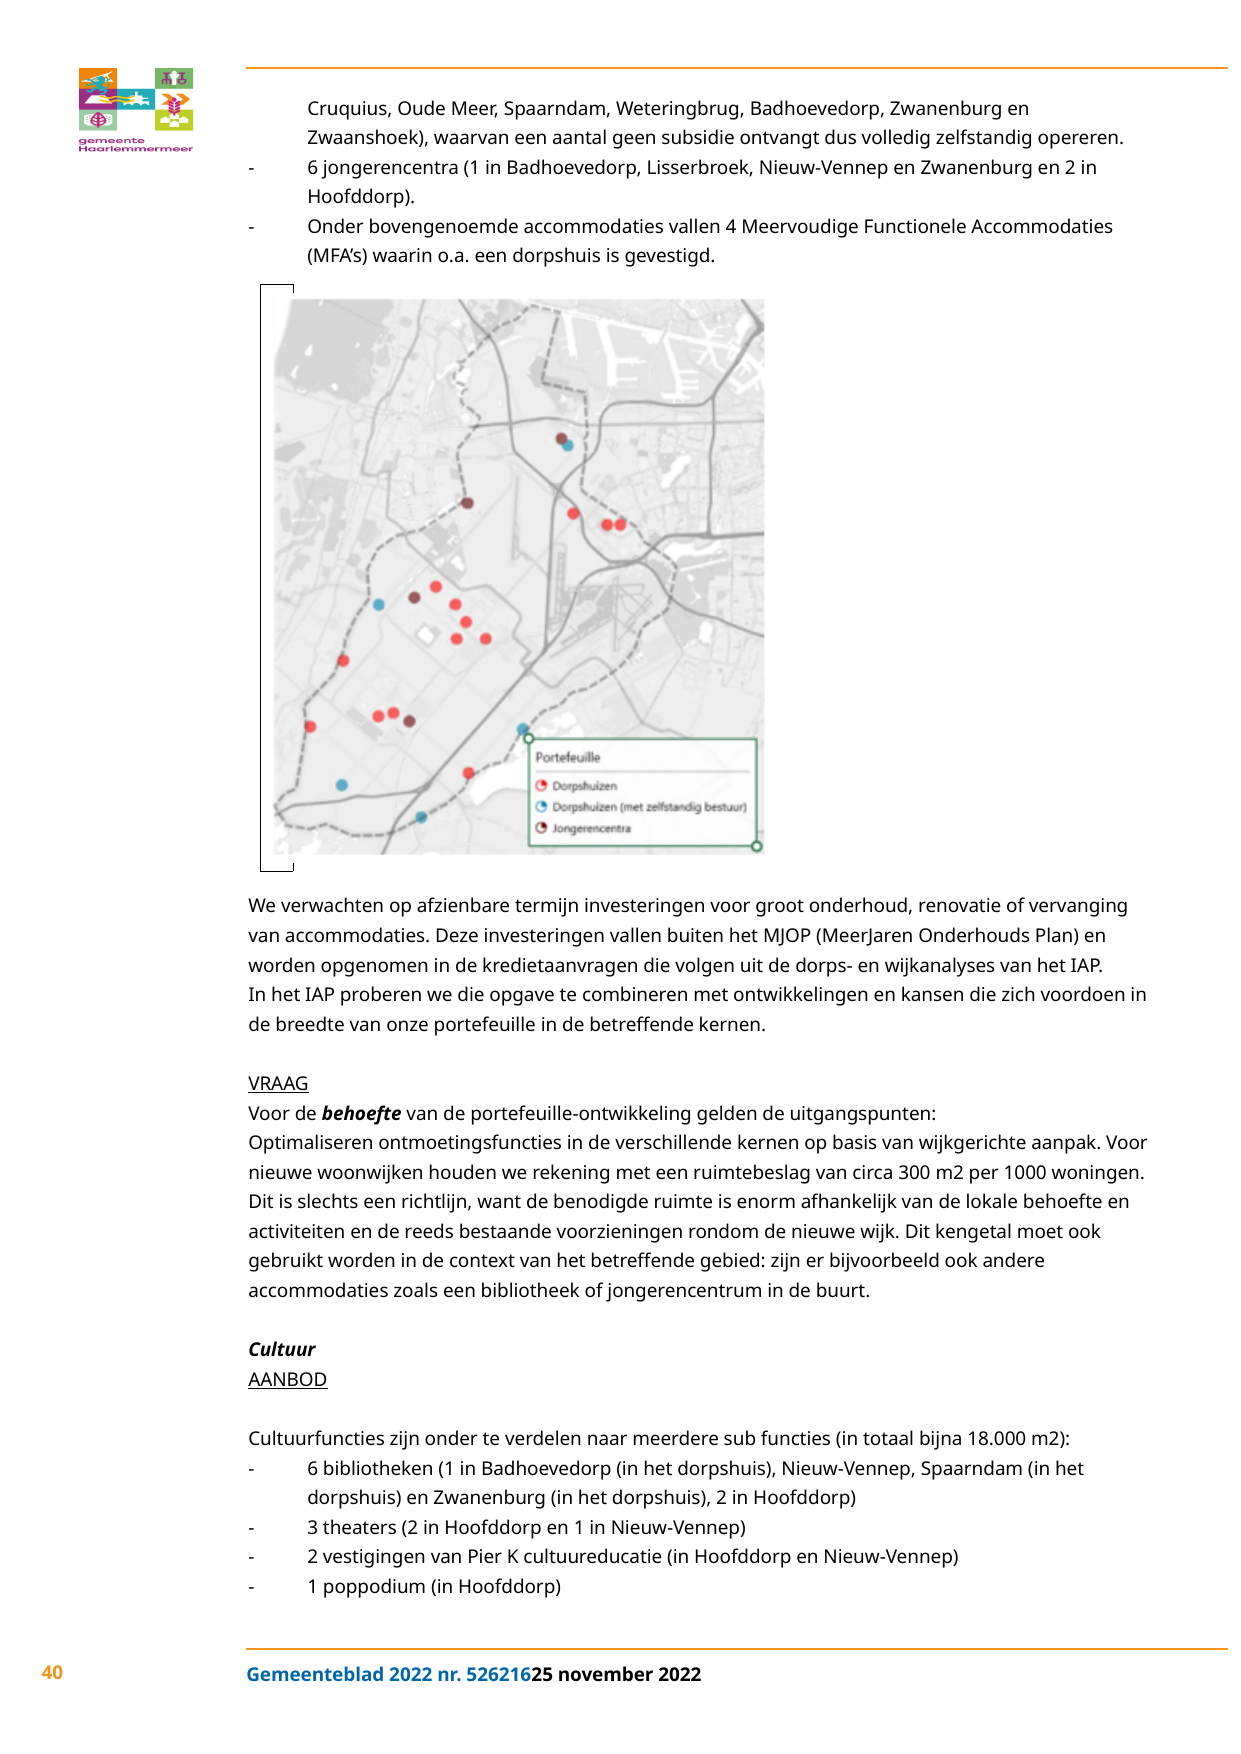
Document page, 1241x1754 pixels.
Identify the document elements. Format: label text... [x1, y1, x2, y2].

text Voor de behoefte van de portefeuille-ontwikkeling gelden de uitgangspunten: [248, 1100, 1152, 1126]
text Cultuur [248, 1336, 1152, 1362]
text Optimaliseren ontmoetingsfuncties in de verschillende kernen op basis van wijkgerichte aanpak. Voor nieuwe woonwijken houden we rekening met een ruimtebeslag van circa 300 m2 per 1000 woningen. Dit is slechts een richtlijn, want de benodigde ruimte is enorm afhankelijk van de lokale behoefte en activiteiten en de reeds bestaande voorzieningen rondom de nieuwe wijk. Dit kengetal moet ook gebruikt worden in de context van het betreffende gebied: zijn er bijvoorbeeld ook andere accommodaties zoals een bibliotheek of jongerencentrum in de buurt. [248, 1129, 1152, 1303]
list 6 bibliotheken (1 in Badhoevedorp (in het dorpshuis), Nieuw-Vennep, Spaarndam (in het dorpshuis) en Zwanenburg (in het dorpshuis), 2 in Hoofddorp) [248, 1455, 1152, 1510]
list 2 vestigingen van Pier K cultuureducatie (in Hoofddorp en Nieuw-Vennep) [248, 1543, 1152, 1569]
picture [41, 47, 231, 172]
text We verwachten op afzienbare termijn investeringen voor groot onderhoud, renovatie of vervanging van accommodaties. Deze investeringen vallen buiten het MJOP (MeerJaren Onderhouds Plan) en worden opgenomen in de kredietaanvragen die volgen uit de dorps- en wijkanalyses van het IAP. [248, 893, 1152, 978]
list 6 jongerencentra (1 in Badhoevedorp, Lisserbroek, Nieuw-Vennep en Zwanenburg en 2 in Hoofddorp). [248, 154, 1152, 209]
text In het IAP proberen we die opgave te combineren met ontwikkelingen en kansen die zich voordoen in de breedte van onze portefeuille in de betreffende kernen. [248, 981, 1152, 1037]
list 1 poppodium (in Hoofddorp) [248, 1573, 1152, 1599]
text VRAAG [248, 1070, 1152, 1096]
list Cruquius, Oude Meer, Spaarndam, Weteringbrug, Badhoevedorp, Zwanenburg en Zwaanshoek), waarvan een aantal geen subsidie ontvangt dus volledig zelfstandig opereren. [248, 95, 1152, 150]
text Cultuurfuncties zijn onder te verdelen naar meerdere sub functies (in totaal bijna 18.000 m2): [248, 1425, 1152, 1451]
picture [268, 293, 771, 863]
text AANBOD [248, 1366, 1152, 1392]
list 3 theaters (2 in Hoofddorp en 1 in Nieuw-Vennep) [248, 1514, 1152, 1540]
list Onder bovengenoemde accommodaties vallen 4 Meervoudige Functionele Accommodaties (MFA’s) waarin o.a. een dorpshuis is gevestigd. [248, 213, 1152, 268]
